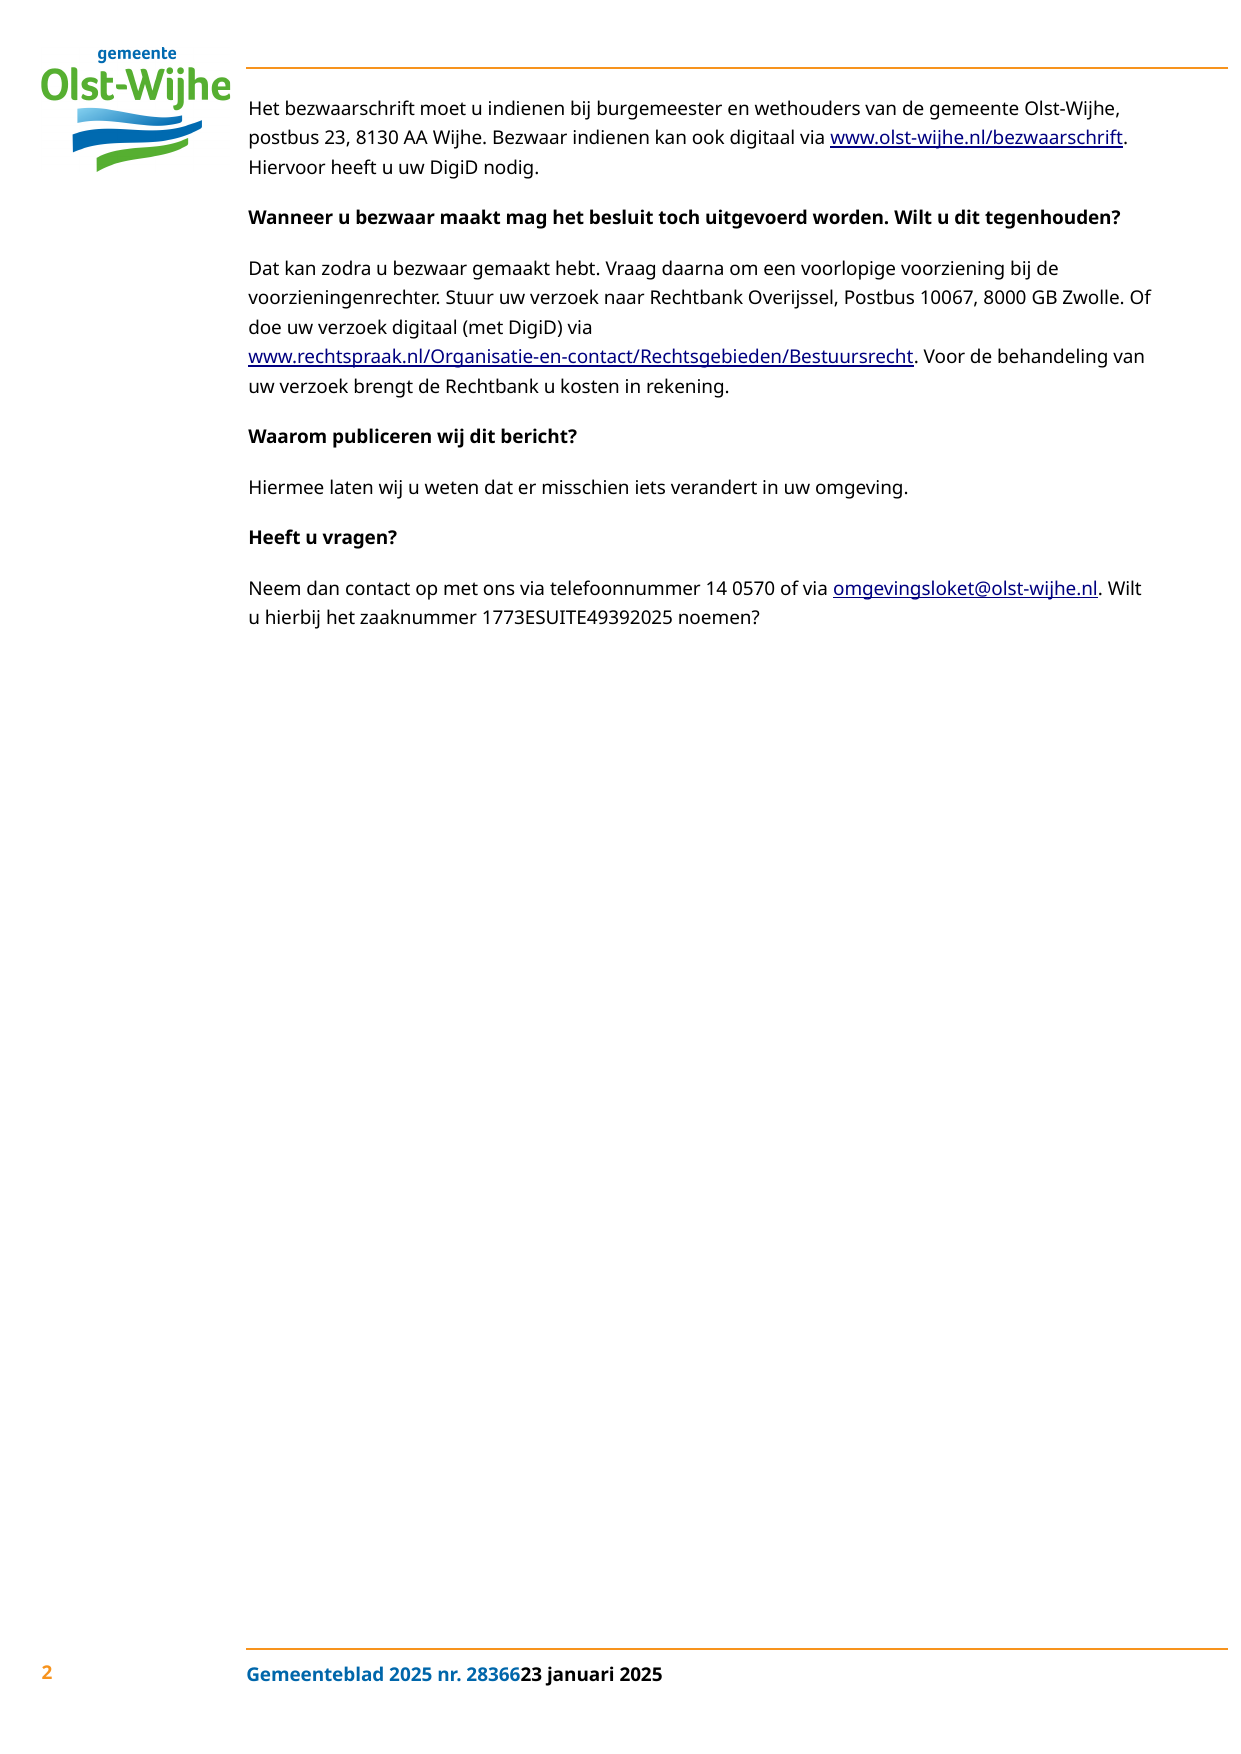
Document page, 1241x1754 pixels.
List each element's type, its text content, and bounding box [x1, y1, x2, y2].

picture [41, 47, 231, 172]
text Hiermee laten wij u weten dat er misschien iets verandert in uw omgeving. [248, 474, 1152, 500]
text Heeft u vragen? [248, 524, 1152, 550]
text Waarom publiceren wij dit bericht? [248, 423, 1152, 449]
text Neem dan contact op met ons via telefoonnummer 14 0570 of via omgevingsloket@olst-wijhe.nl. Wilt u hierbij het zaaknummer 1773ESUITE49392025 noemen? [248, 575, 1152, 630]
text Wanneer u bezwaar maakt mag het besluit toch uitgevoerd worden. Wilt u dit tegenhouden? [248, 204, 1152, 230]
text Het bezwaarschrift moet u indienen bij burgemeester en wethouders van de gemeente Olst-Wijhe, postbus 23, 8130 AA Wijhe. Bezwaar indienen kan ook digitaal via www.olst-wijhe.nl/bezwaarschrift. Hiervoor heeft u uw DigiD nodig. [248, 95, 1152, 180]
text Dat kan zodra u bezwaar gemaakt hebt. Vraag daarna om een voorlopige voorziening bij de voorzieningenrechter. Stuur uw verzoek naar Rechtbank Overijssel, Postbus 10067, 8000 GB Zwolle. Of doe uw verzoek digitaal (met DigiD) via www.rechtspraak.nl/Organisatie-en-contact/Rechtsgebieden/Bestuursrecht. Voor de behandeling van uw verzoek brengt de Rechtbank u kosten in rekening. [248, 255, 1152, 399]
